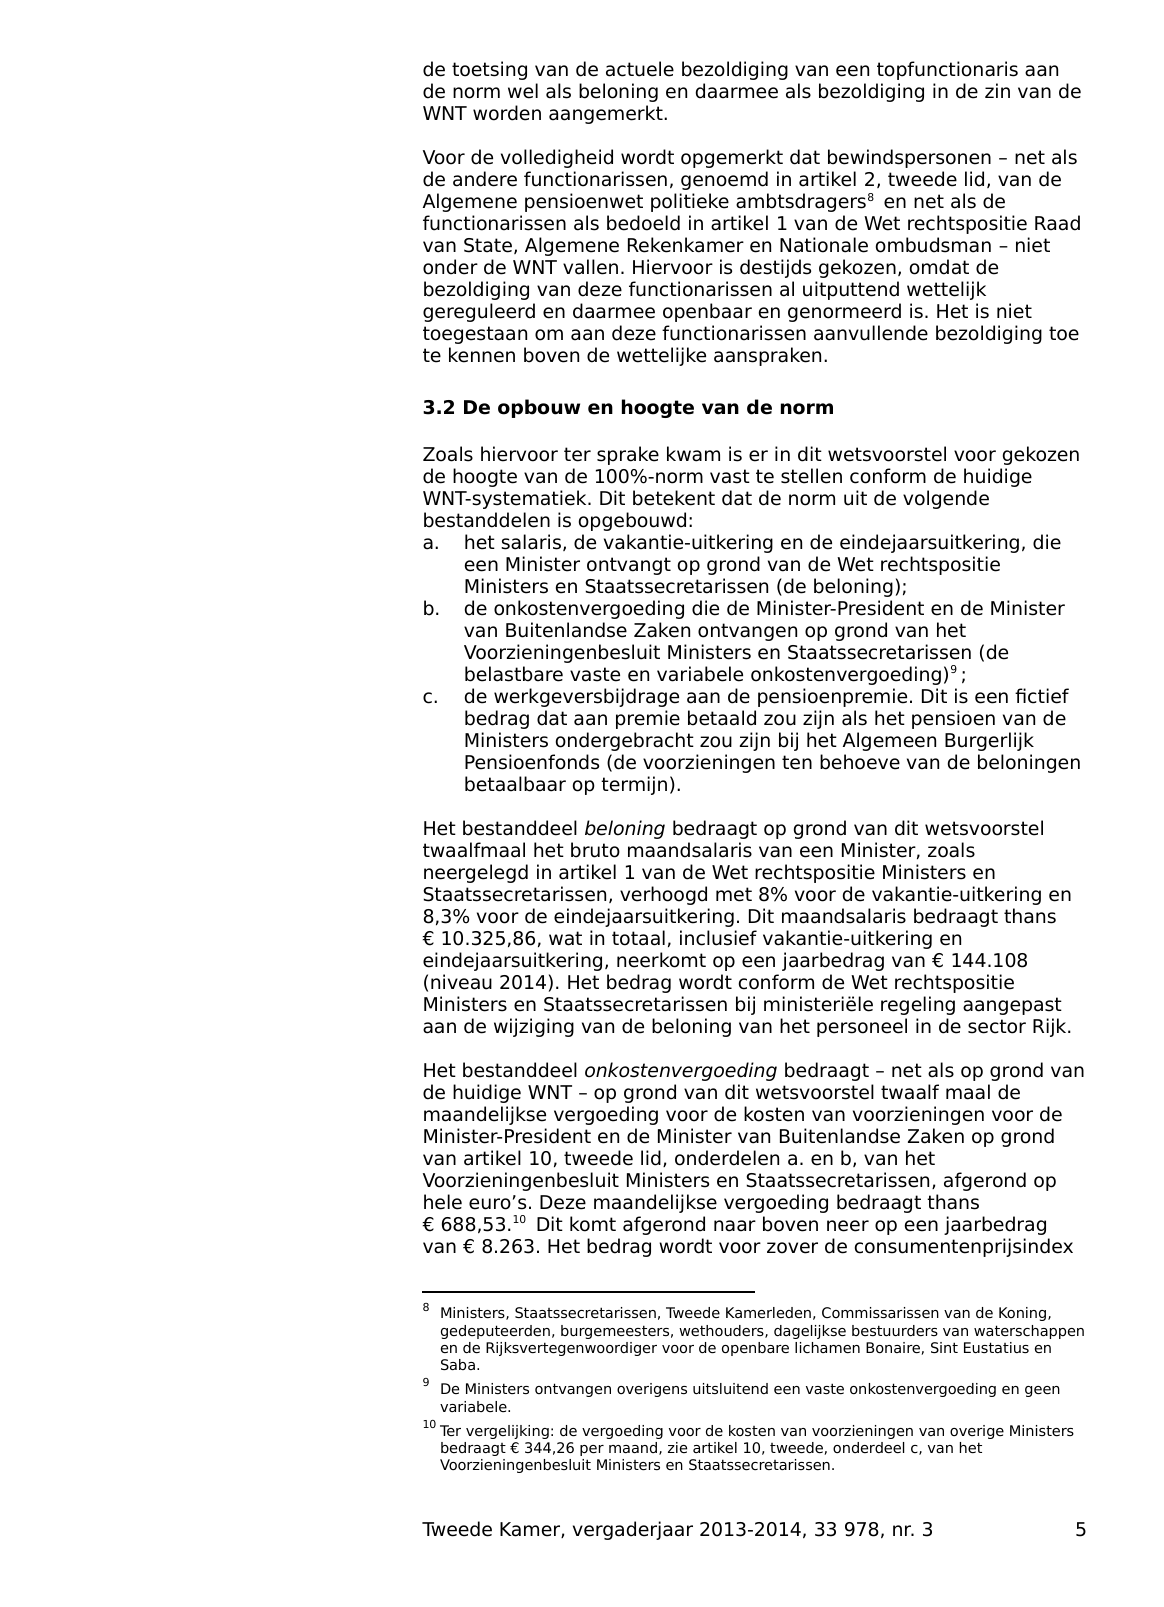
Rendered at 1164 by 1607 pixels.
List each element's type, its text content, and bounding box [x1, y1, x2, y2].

text Het bestanddeel beloning bedraagt op grond van dit wetsvoorstel twaalfmaal het bruto maandsalaris van een Minister, zoals neergelegd in artikel 1 van de Wet rechtspositie Ministers en Staatssecretarissen, verhoogd met 8% voor de vakantie-uitkering en 8,3% voor de eindejaarsuitkering. Dit maandsalaris bedraagt thans € 10.325,86, wat in totaal, inclusief vakantie-uitkering en eindejaarsuitkering, neerkomt op een jaarbedrag van € 144.108 (niveau 2014). Het bedrag wordt conform de Wet rechtspositie Ministers en Staatssecretarissen bij ministeriële regeling aangepast aan de wijziging van de beloning van het personeel in de sector Rijk. [422, 818, 1087, 1038]
text a. het salaris, de vakantie-uitkering en de eindejaarsuitkering, die een Minister ontvangt op grond van de Wet rechtspositie Ministers en Staatssecretarissen (de beloning); [422, 532, 1087, 598]
text Voor de volledigheid wordt opgemerkt dat bewindspersonen – net als de andere functionarissen, genoemd in artikel 2, tweede lid, van de Algemene pensioenwet politieke ambtsdragers en net als de functionarissen als bedoeld in artikel 1 van de Wet rechtspositie Raad van State, Algemene Rekenkamer en Nationale ombudsman – niet onder de WNT vallen. Hiervoor is destijds gekozen, omdat de bezoldiging van deze functionarissen al uitputtend wettelijk gereguleerd en daarmee openbaar en genormeerd is. Het is niet toegestaan om aan deze functionarissen aanvullende bezoldiging toe te kennen boven de wettelijke aanspraken. [422, 147, 1087, 367]
text de toetsing van de actuele bezoldiging van een topfunctionaris aan de norm wel als beloning en daarmee als bezoldiging in de zin van de WNT worden aangemerkt. [422, 59, 1087, 125]
text Ter vergelijking: de vergoeding voor de kosten van voorzieningen van overige Ministers bedraagt € 344,26 per maand, zie artikel 10, tweede, onderdeel c, van het Voorzieningenbesluit Ministers en Staatssecretarissen. [422, 1418, 1087, 1474]
text Zoals hiervoor ter sprake kwam is er in dit wetsvoorstel voor gekozen de hoogte van de 100%-norm vast te stellen conform de huidige WNT-systematiek. Dit betekent dat de norm uit de volgende bestanddelen is opgebouwd: [422, 444, 1087, 532]
text De Ministers ontvangen overigens uitsluitend een vaste onkostenvergoeding en geen variabele. [422, 1377, 1087, 1416]
subtitle 3.2 De opbouw en hoogte van de norm [422, 397, 1087, 419]
text Het bestanddeel onkostenvergoeding bedraagt – net als op grond van de huidige WNT – op grond van dit wetsvoorstel twaalf maal de maandelijkse vergoeding voor de kosten van voorzieningen voor de Minister-President en de Minister van Buitenlandse Zaken op grond van artikel 10, tweede lid, onderdelen a. en b, van het Voorzieningenbesluit Ministers en Staatssecretarissen, afgerond op hele euro’s. Deze maandelijkse vergoeding bedraagt thans € 688,53. Dit komt afgerond naar boven neer op een jaarbedrag van € 8.263. Het bedrag wordt voor zover de consumentenprijsindex [422, 1060, 1087, 1258]
text c. de werkgeversbijdrage aan de pensioenpremie. Dit is een fictief bedrag dat aan premie betaald zou zijn als het pensioen van de Ministers ondergebracht zou zijn bij het Algemeen Burgerlijk Pensioenfonds (de voorzieningen ten behoeve van de beloningen betaalbaar op termijn). [422, 686, 1087, 796]
text b. de onkostenvergoeding die de Minister-President en de Minister van Buitenlandse Zaken ontvangen op grond van het Voorzieningenbesluit Ministers en Staatssecretarissen (de belastbare vaste en variabele onkostenvergoeding); [422, 598, 1087, 686]
text Ministers, Staatssecretarissen, Tweede Kamerleden, Commissarissen van de Koning, gedeputeerden, burgemeesters, wethouders, dagelijkse bestuurders van waterschappen en de Rijksvertegenwoordiger voor de openbare lichamen Bonaire, Sint Eustatius en Saba. [422, 1301, 1087, 1374]
